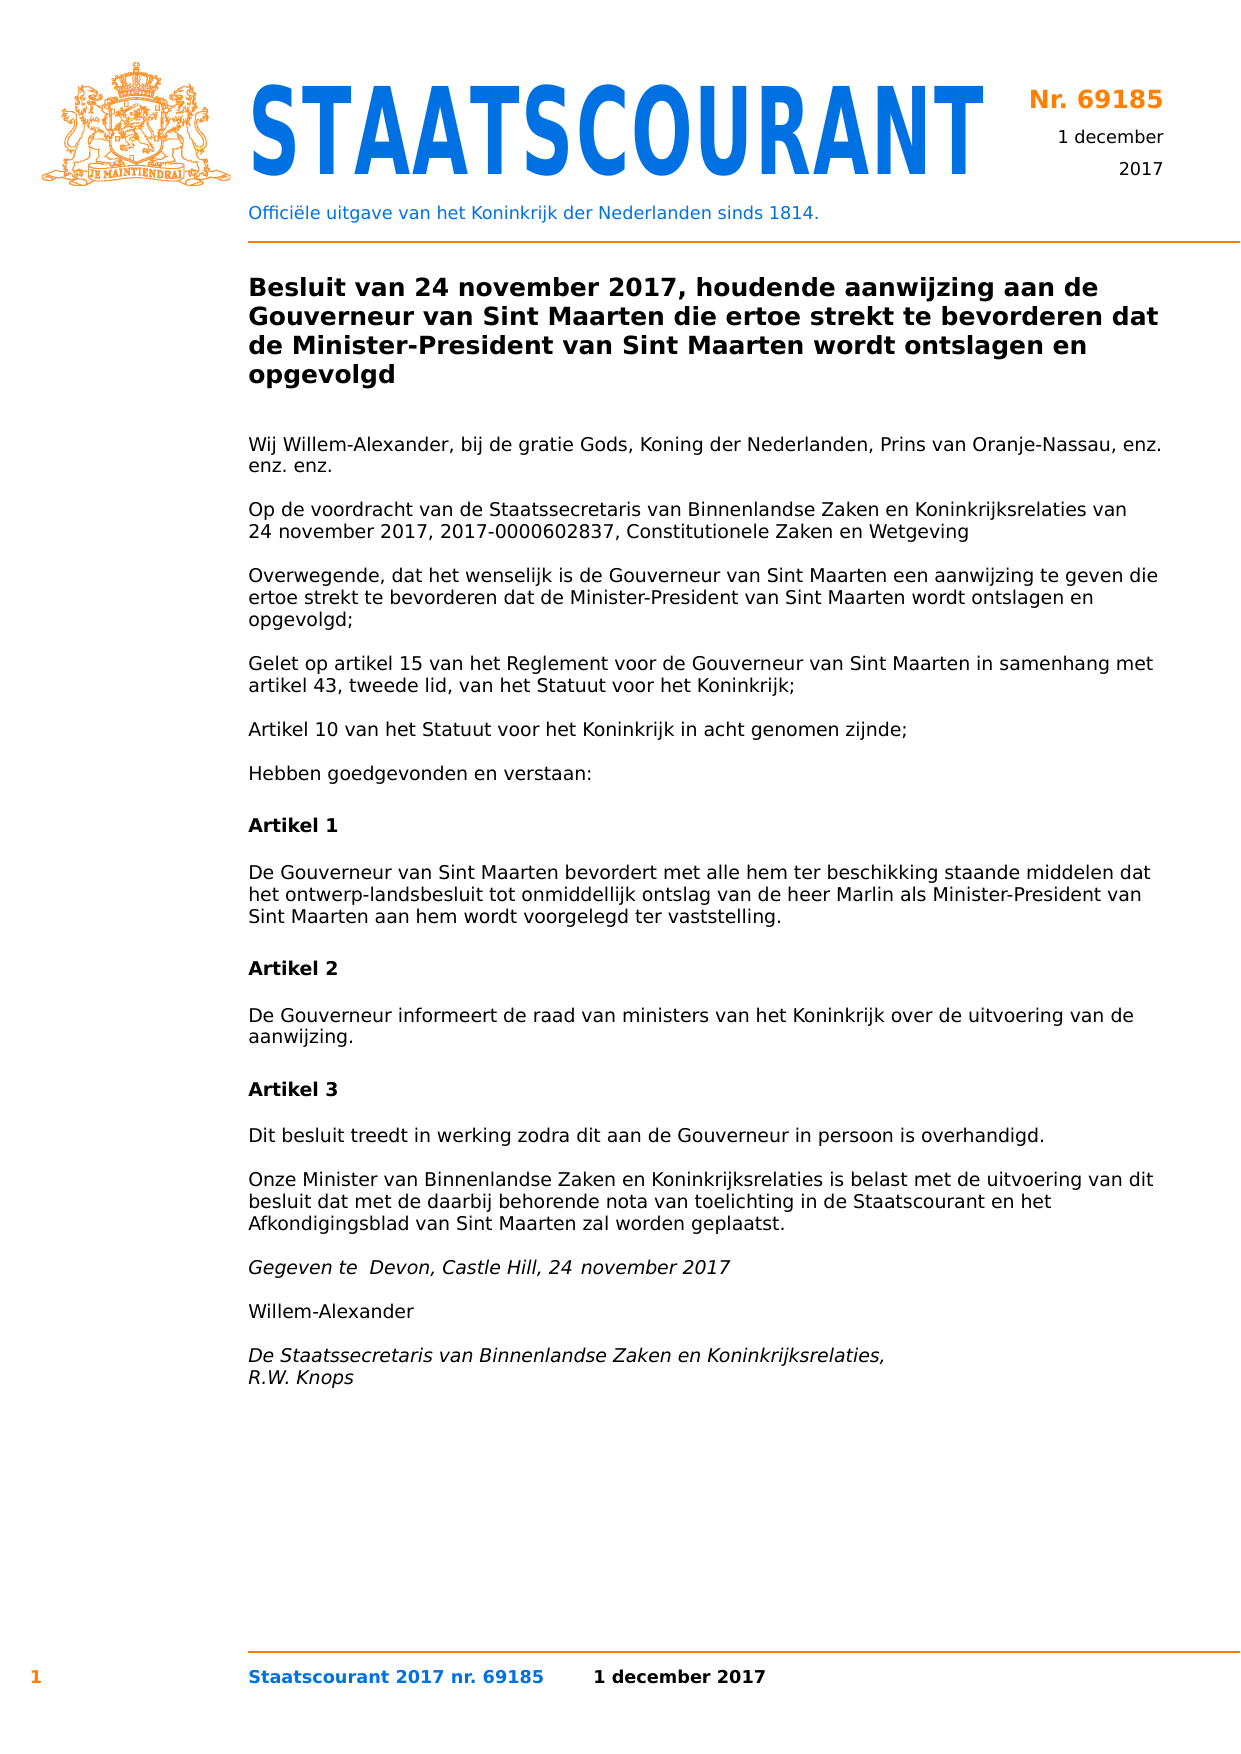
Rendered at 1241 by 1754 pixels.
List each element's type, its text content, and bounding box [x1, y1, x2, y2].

text De Staatssecretaris van Binnenlandse Zaken en Koninkrijksrelaties, R.W. Knops [248, 1345, 1163, 1389]
text De Gouverneur van Sint Maarten bevordert met alle hem ter beschikking staande middelen dat het ontwerp-landsbesluit tot onmiddellijk ontslag van de heer Marlin als Minister-President van Sint Maarten aan hem wordt voorgelegd ter vaststelling. [248, 862, 1163, 927]
text Op de voordracht van de Staatssecretaris van Binnenlandse Zaken en Koninkrijksrelaties van 24 november 2017, 2017-0000602837, Constitutionele Zaken en Wetgeving [248, 499, 1163, 543]
text Gelet op artikel 15 van het Reglement voor de Gouverneur van Sint Maarten in samenhang met artikel 43, tweede lid, van het Statuut voor het Koninkrijk; [248, 653, 1163, 697]
text Wij Willem-Alexander, bij de gratie Gods, Koning der Nederlanden, Prins van Oranje-Nassau, enz. enz. enz. [248, 433, 1163, 477]
table_cell Officiële uitgave van het Koninkrijk der Nederlanden sinds 1814. [248, 203, 1240, 241]
table_header Nr. 69185 [998, 62, 1240, 121]
subtitle Artikel 2 [248, 957, 1163, 979]
subtitle Artikel 3 [248, 1078, 1163, 1100]
text Gegeven te Devon, Castle Hill, 24 november 2017 [248, 1257, 1163, 1279]
text Willem-Alexander [248, 1301, 1163, 1323]
picture [41, 62, 231, 186]
text Hebben goedgevonden en verstaan: [248, 763, 1163, 784]
text Onze Minister van Binnenlandse Zaken en Koninkrijksrelaties is belast met de uitvoering van dit besluit dat met de daarbij behorende nota van toelichting in de Staatscourant en het Afkondigingsblad van Sint Maarten zal worden geplaatst. [248, 1169, 1163, 1235]
table_cell 2017 [998, 153, 1240, 203]
table_cell 1 december [998, 121, 1240, 153]
text Dit besluit treedt in werking zodra dit aan de Gouverneur in persoon is overhandigd. [248, 1125, 1163, 1147]
table_header STAATSCOURANT [248, 62, 998, 203]
text Overwegende, dat het wenselijk is de Gouverneur van Sint Maarten een aanwijzing te geven die ertoe strekt te bevorderen dat de Minister-President van Sint Maarten wordt ontslagen en opgevolgd; [248, 565, 1163, 631]
subtitle Besluit van 24 november 2017, houdende aanwijzing aan de Gouverneur van Sint Maarten die ertoe strekt te bevorderen dat de Minister-President van Sint Maarten wordt ontslagen en opgevolgd [248, 273, 1163, 390]
subtitle Artikel 1 [248, 814, 1163, 837]
text Artikel 10 van het Statuut voor het Koninkrijk in acht genomen zijnde; [248, 719, 1163, 741]
text De Gouverneur informeert de raad van ministers van het Koninkrijk over de uitvoering van de aanwijzing. [248, 1004, 1163, 1048]
table_header [25, 62, 248, 241]
